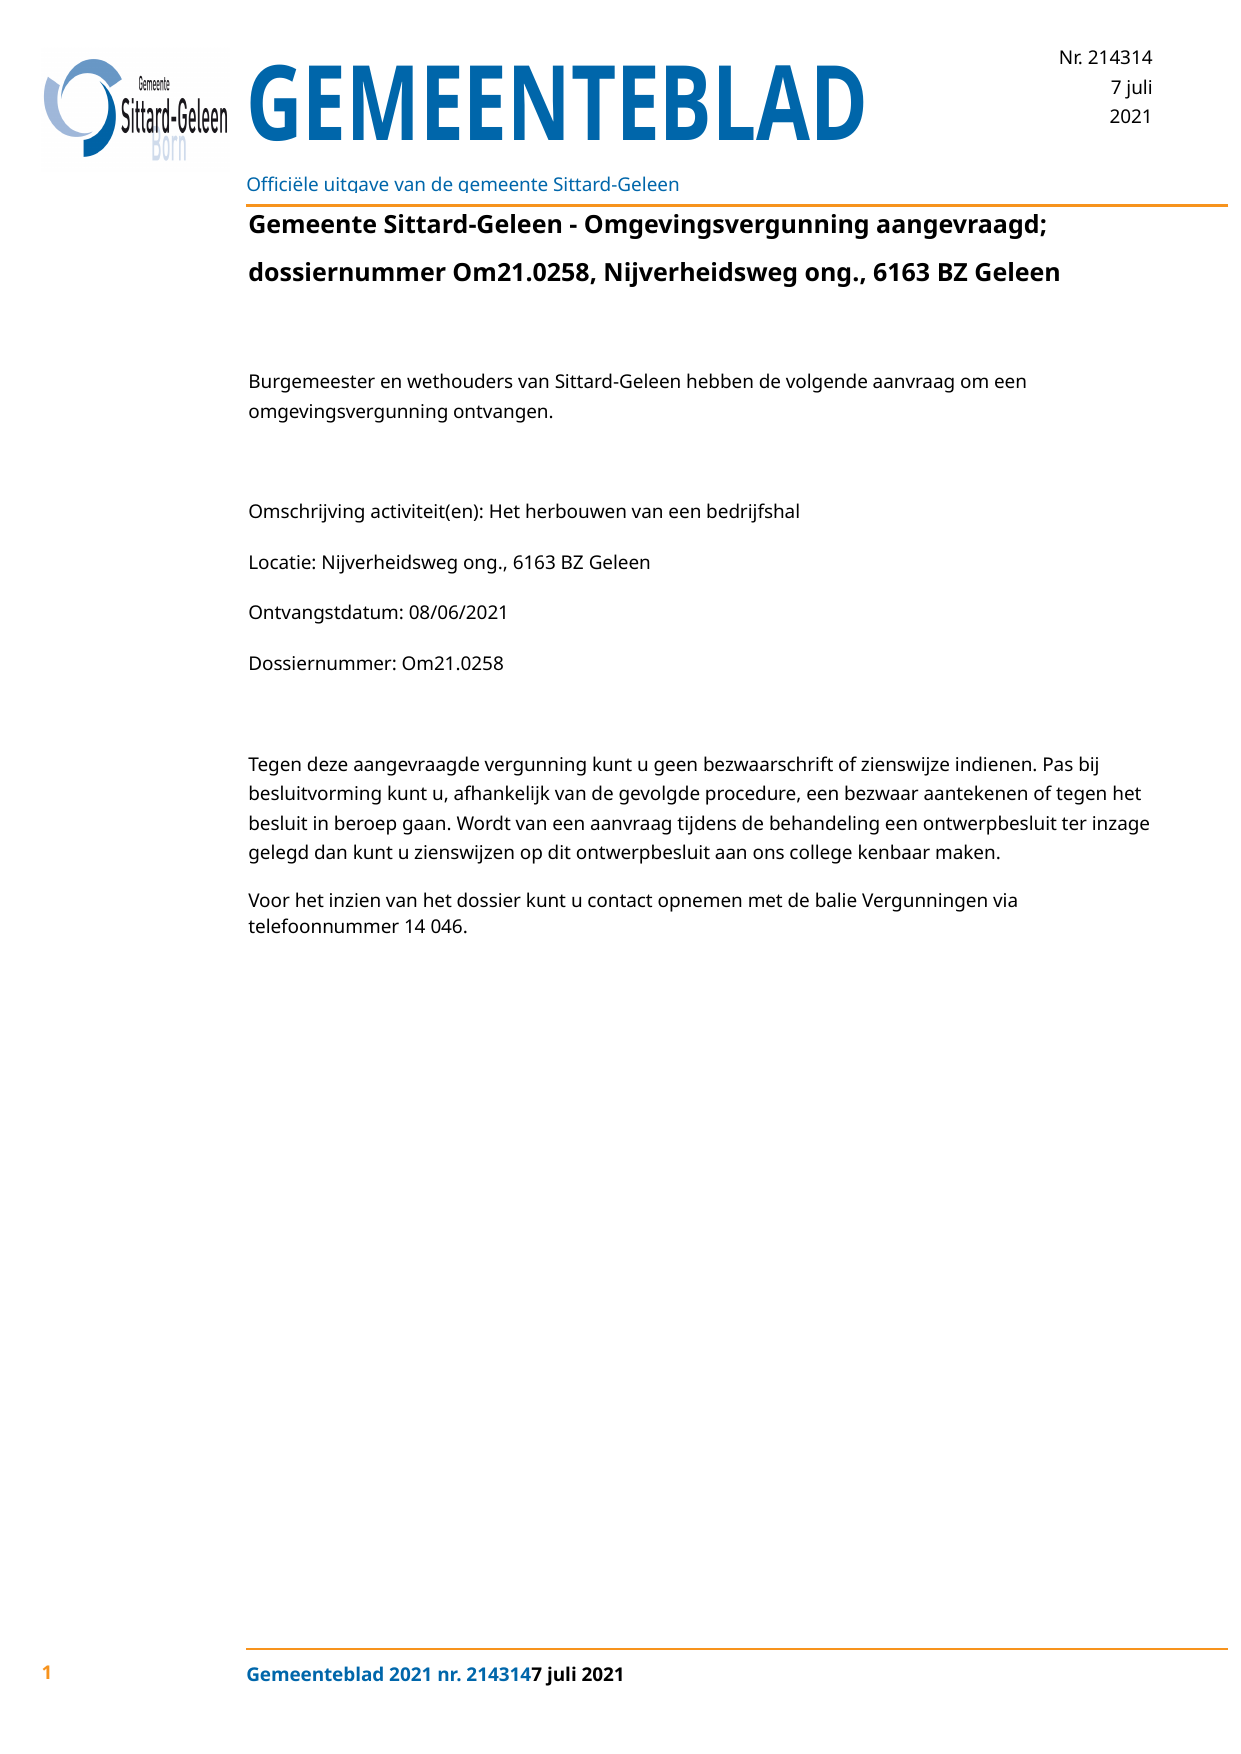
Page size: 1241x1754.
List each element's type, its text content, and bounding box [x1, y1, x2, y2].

text Gemeente Sittard-Geleen - Omgevingsvergunning aangevraagd; dossiernummer Om21.0258, Nijverheidsweg ong., 6163 BZ Geleen [248, 207, 1152, 288]
text Locatie: Nijverheidsweg ong., 6163 BZ Geleen [248, 549, 1152, 575]
text Voor het inzien van het dossier kunt u contact opnemen met de balie Vergunningen via telefoonnummer 14 046. [248, 887, 1152, 939]
text Tegen deze aangevraagde vergunning kunt u geen bezwaarschrift of zienswijze indienen. Pas bij besluitvorming kunt u, afhankelijk van de gevolgde procedure, een bezwaar aantekenen of tegen het besluit in beroep gaan. Wordt van een aanvraag tijdens de behandeling een ontwerpbesluit ter inzage gelegd dan kunt u zienswijzen op dit ontwerpbesluit aan ons college kenbaar maken. [248, 751, 1152, 865]
picture [41, 47, 231, 172]
text Omschrijving activiteit(en): Het herbouwen van een bedrijfshal [248, 499, 1152, 524]
text Ontvangstdatum: 08/06/2021 [248, 599, 1152, 625]
text Burgemeester en wethouders van Sittard-Geleen hebben de volgende aanvraag om een omgevingsvergunning ontvangen. [248, 368, 1152, 424]
text Dossiernummer: Om21.0258 [248, 650, 1152, 676]
